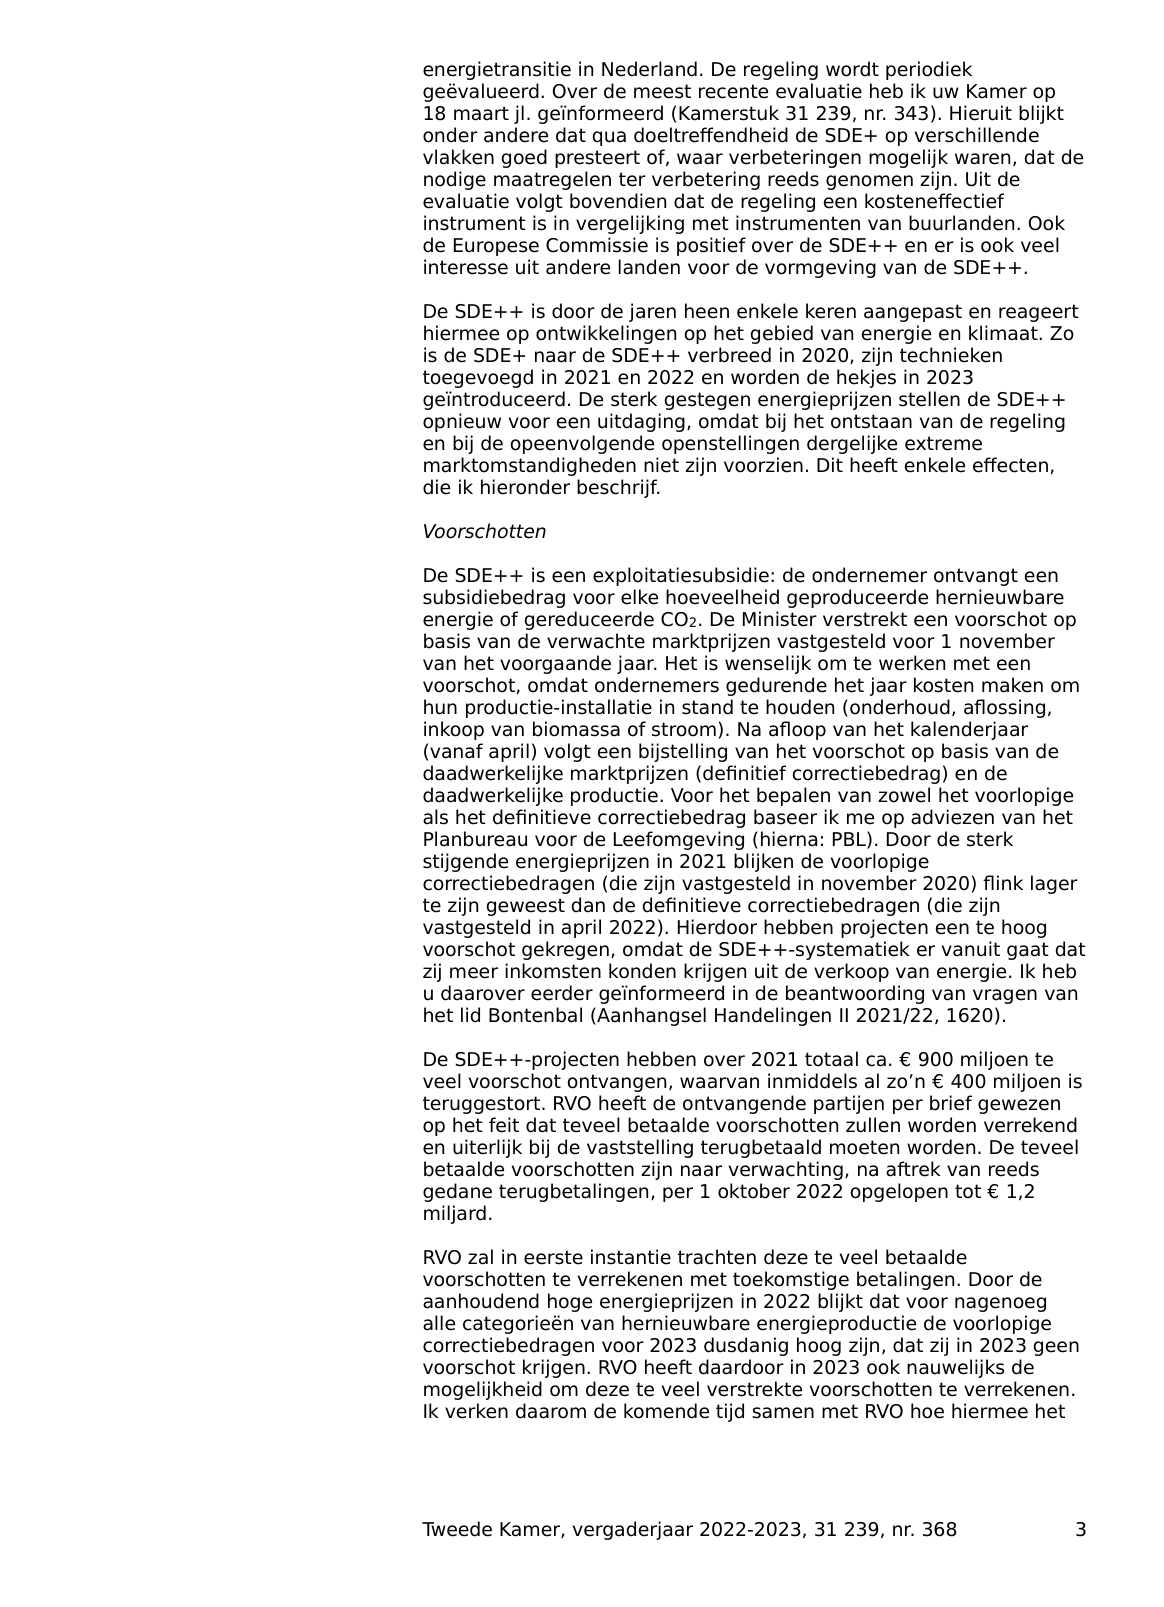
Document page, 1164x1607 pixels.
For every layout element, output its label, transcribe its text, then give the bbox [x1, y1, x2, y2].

text De SDE++ is een exploitatiesubsidie: de ondernemer ontvangt een subsidiebedrag voor elke hoeveelheid geproduceerde hernieuwbare energie of gereduceerde CO2. De Minister verstrekt een voorschot op basis van de verwachte marktprijzen vastgesteld voor 1 november van het voorgaande jaar. Het is wenselijk om te werken met een voorschot, omdat ondernemers gedurende het jaar kosten maken om hun productie-installatie in stand te houden (onderhoud, aflossing, inkoop van biomassa of stroom). Na afloop van het kalenderjaar (vanaf april) volgt een bijstelling van het voorschot op basis van de daadwerkelijke marktprijzen (definitief correctiebedrag) en de daadwerkelijke productie. Voor het bepalen van zowel het voorlopige als het definitieve correctiebedrag baseer ik me op adviezen van het Planbureau voor de Leefomgeving (hierna: PBL). Door de sterk stijgende energieprijzen in 2021 blijken de voorlopige correctiebedragen (die zijn vastgesteld in november 2020) flink lager te zijn geweest dan de definitieve correctiebedragen (die zijn vastgesteld in april 2022). Hierdoor hebben projecten een te hoog voorschot gekregen, omdat de SDE++-systematiek er vanuit gaat dat zij meer inkomsten konden krijgen uit de verkoop van energie. Ik heb u daarover eerder geïnformeerd in de beantwoording van vragen van het lid Bontenbal (Aanhangsel Handelingen II 2021/22, 1620). [422, 565, 1087, 1027]
text De SDE++ is door de jaren heen enkele keren aangepast en reageert hiermee op ontwikkelingen op het gebied van energie en klimaat. Zo is de SDE+ naar de SDE++ verbreed in 2020, zijn technieken toegevoegd in 2021 en 2022 en worden de hekjes in 2023 geïntroduceerd. De sterk gestegen energieprijzen stellen de SDE++ opnieuw voor een uitdaging, omdat bij het ontstaan van de regeling en bij de opeenvolgende openstellingen dergelijke extreme marktomstandigheden niet zijn voorzien. Dit heeft enkele effecten, die ik hieronder beschrijf. [422, 301, 1087, 499]
text energietransitie in Nederland. De regeling wordt periodiek geëvalueerd. Over de meest recente evaluatie heb ik uw Kamer op 18 maart jl. geïnformeerd (Kamerstuk 31 239, nr. 343). Hieruit blijkt onder andere dat qua doeltreffendheid de SDE+ op verschillende vlakken goed presteert of, waar verbeteringen mogelijk waren, dat de nodige maatregelen ter verbetering reeds genomen zijn. Uit de evaluatie volgt bovendien dat de regeling een kosteneffectief instrument is in vergelijking met instrumenten van buurlanden. Ook de Europese Commissie is positief over de SDE++ en er is ook veel interesse uit andere landen voor de vormgeving van de SDE++. [422, 59, 1087, 279]
subtitle Voorschotten [422, 521, 1087, 543]
text RVO zal in eerste instantie trachten deze te veel betaalde voorschotten te verrekenen met toekomstige betalingen. Door de aanhoudend hoge energieprijzen in 2022 blijkt dat voor nagenoeg alle categorieën van hernieuwbare energieproductie de voorlopige correctiebedragen voor 2023 dusdanig hoog zijn, dat zij in 2023 geen voorschot krijgen. RVO heeft daardoor in 2023 ook nauwelijks de mogelijkheid om deze te veel verstrekte voorschotten te verrekenen. Ik verken daarom de komende tijd samen met RVO hoe hiermee het [422, 1247, 1087, 1423]
text De SDE++-projecten hebben over 2021 totaal ca. € 900 miljoen te veel voorschot ontvangen, waarvan inmiddels al zo’n € 400 miljoen is teruggestort. RVO heeft de ontvangende partijen per brief gewezen op het feit dat teveel betaalde voorschotten zullen worden verrekend en uiterlijk bij de vaststelling terugbetaald moeten worden. De teveel betaalde voorschotten zijn naar verwachting, na aftrek van reeds gedane terugbetalingen, per 1 oktober 2022 opgelopen tot € 1,2 miljard. [422, 1049, 1087, 1225]
